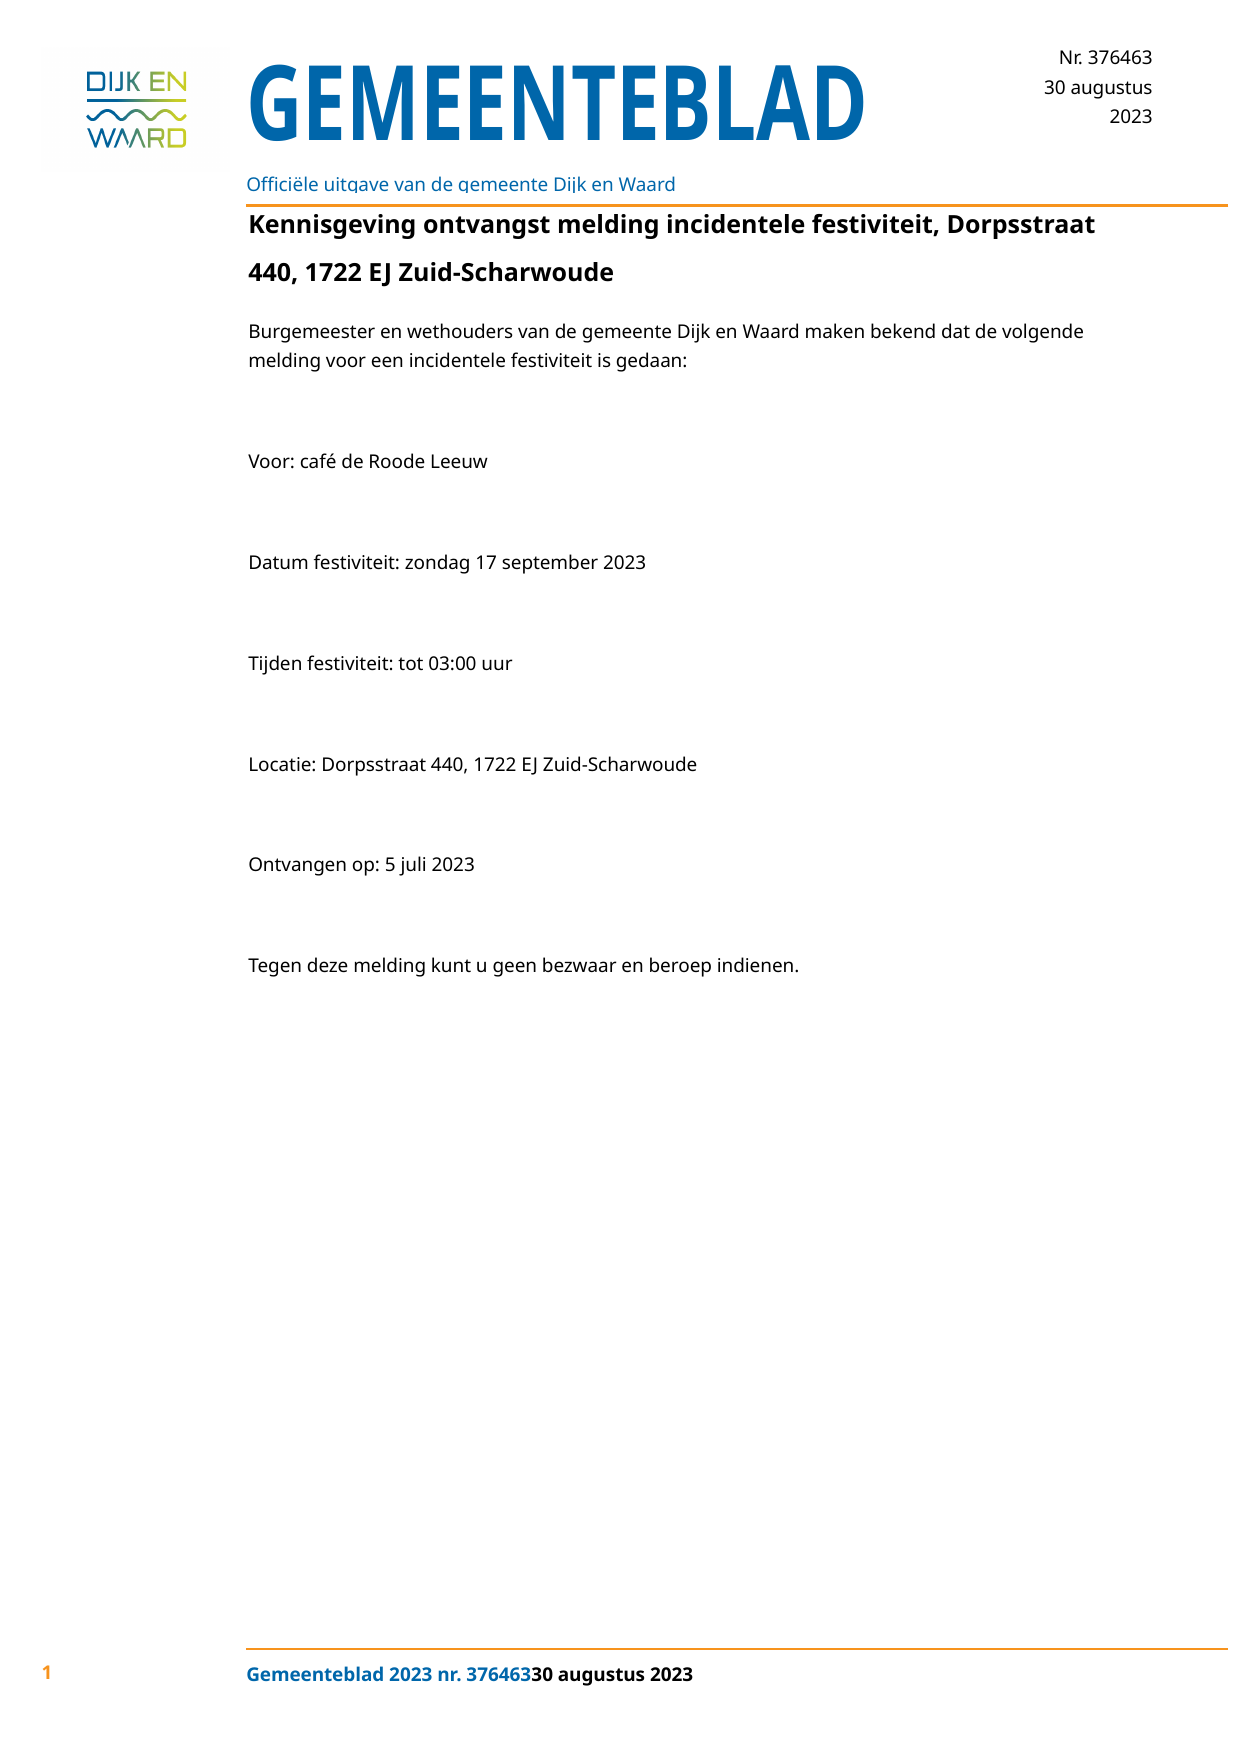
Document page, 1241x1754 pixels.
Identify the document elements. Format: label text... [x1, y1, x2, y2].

text Tegen deze melding kunt u geen bezwaar en beroep indienen. [248, 952, 1152, 978]
text Kennisgeving ontvangst melding incidentele festiviteit, Dorpsstraat 440, 1722 EJ Zuid-Scharwoude [248, 207, 1152, 288]
picture [41, 47, 231, 172]
text Tijden festiviteit: tot 03:00 uur [248, 650, 1152, 676]
text Burgemeester en wethouders van de gemeente Dijk en Waard maken bekend dat de volgende melding voor een incidentele festiviteit is gedaan: [248, 318, 1152, 373]
text Voor: café de Roode Leeuw [248, 448, 1152, 474]
text Ontvangen op: 5 juli 2023 [248, 852, 1152, 877]
text Datum festiviteit: zondag 17 september 2023 [248, 549, 1152, 575]
text Locatie: Dorpsstraat 440, 1722 EJ Zuid-Scharwoude [248, 751, 1152, 777]
